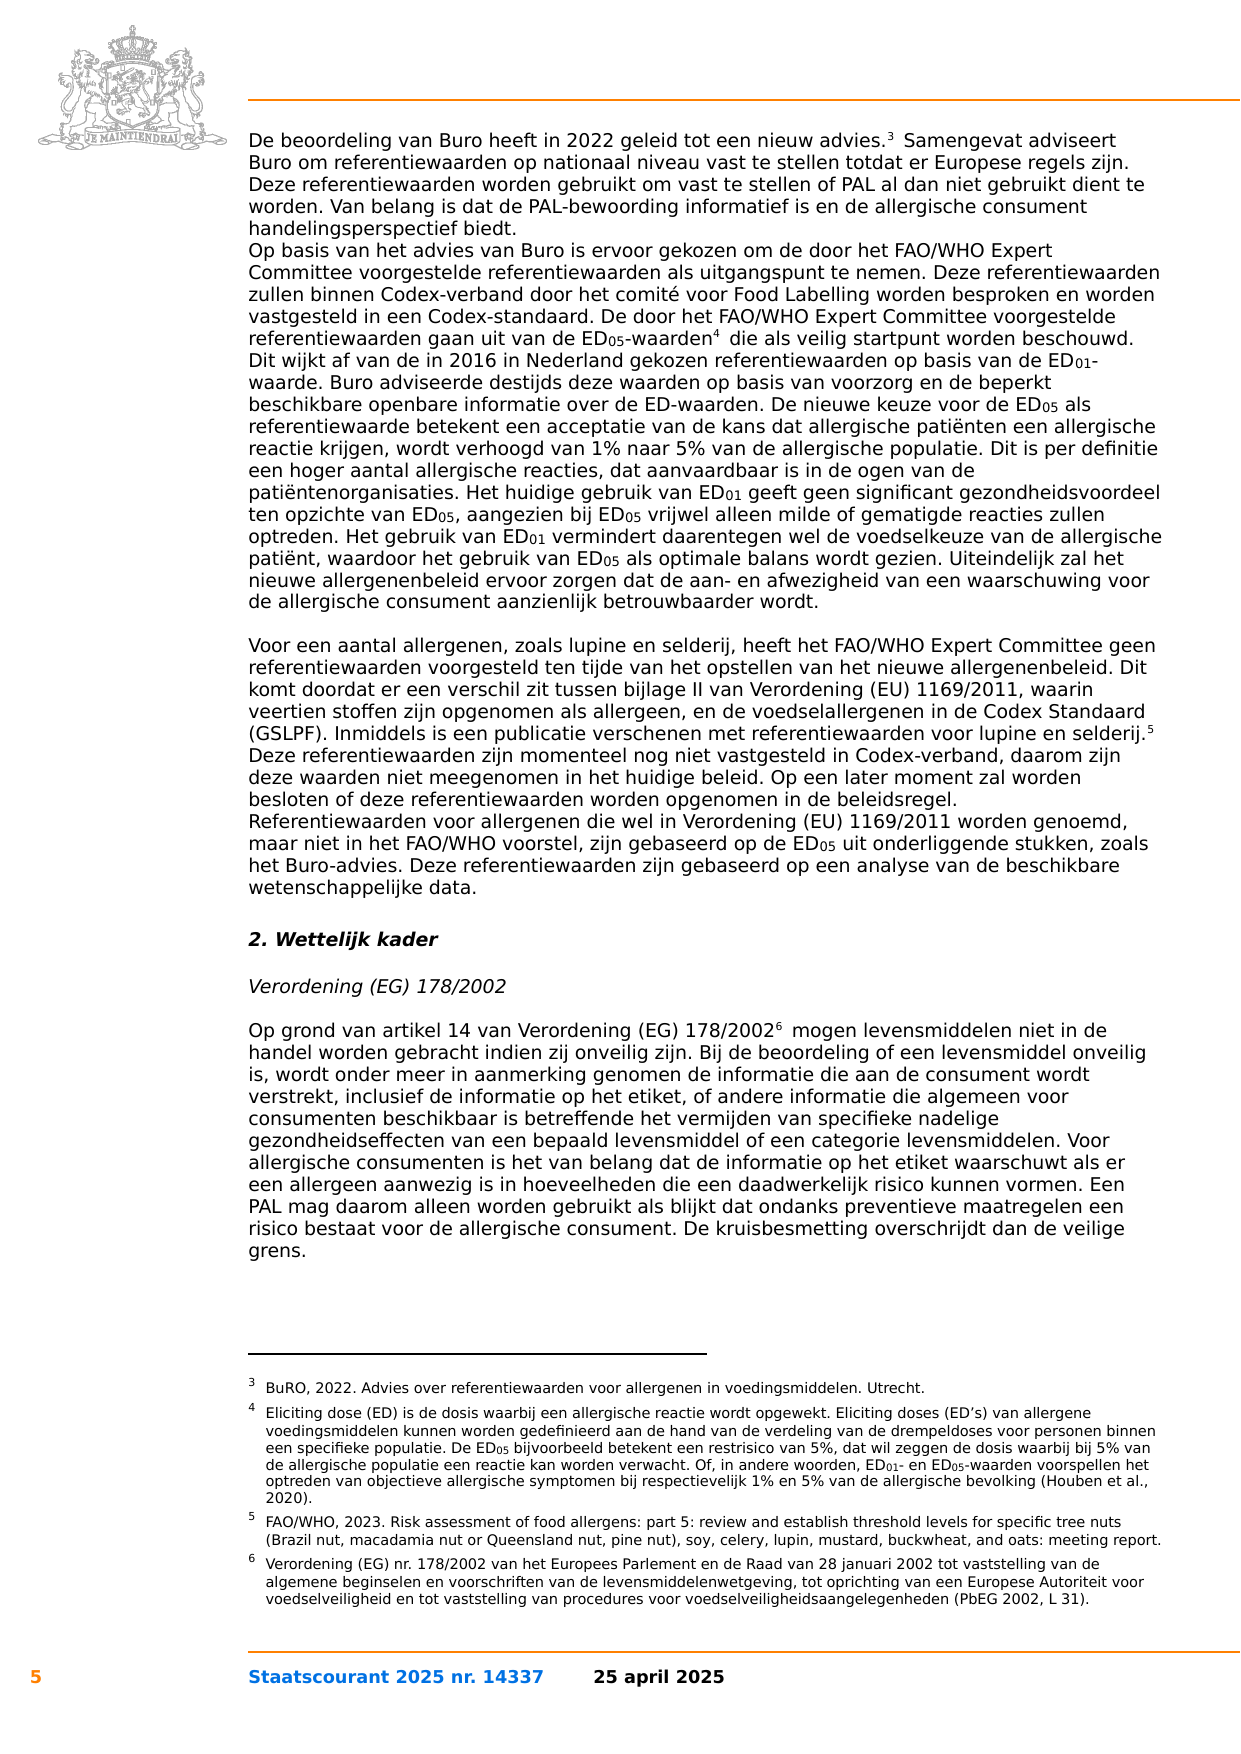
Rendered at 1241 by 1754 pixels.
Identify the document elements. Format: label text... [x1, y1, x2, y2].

text Eliciting dose (ED) is de dosis waarbij een allergische reactie wordt opgewekt. Eliciting doses (ED’s) van allergene voedingsmiddelen kunnen worden gedefinieerd aan de hand van de verdeling van de drempeldoses voor personen binnen een specifieke populatie. De ED05 bijvoorbeeld betekent een restrisico van 5%, dat wil zeggen de dosis waarbij bij 5% van de allergische populatie een reactie kan worden verwacht. Of, in andere woorden, ED01- en ED05-waarden voorspellen het optreden van objectieve allergische symptomen bij respectievelijk 1% en 5% van de allergische bevolking (Houben et al., 2020). [248, 1401, 1163, 1507]
text BuRO, 2022. Advies over referentiewaarden voor allergenen in voedingsmiddelen. Utrecht. [248, 1376, 1163, 1398]
text FAO/WHO, 2023. Risk assessment of food allergens: part 5: review and establish threshold levels for specific tree nuts (‎Brazil nut, macadamia nut or Queensland nut, pine nut)‎, soy, celery, lupin, mustard, buckwheat, and oats: meeting report. [248, 1510, 1163, 1549]
text Op grond van artikel 14 van Verordening (EG) 178/2002 mogen levensmiddelen niet in de handel worden gebracht indien zij onveilig zijn. Bij de beoordeling of een levensmiddel onveilig is, wordt onder meer in aanmerking genomen de informatie die aan de consument wordt verstrekt, inclusief de informatie op het etiket, of andere informatie die algemeen voor consumenten beschikbaar is betreffende het vermijden van specifieke nadelige gezondheidseffecten van een bepaald levensmiddel of een categorie levensmiddelen. Voor allergische consumenten is het van belang dat de informatie op het etiket waarschuwt als er een allergeen aanwezig is in hoeveelheden die een daadwerkelijk risico kunnen vormen. Een PAL mag daarom alleen worden gebruikt als blijkt dat ondanks preventieve maatregelen een risico bestaat voor de allergische consument. De kruisbesmetting overschrijdt dan de veilige grens. [248, 1020, 1163, 1262]
text Op basis van het advies van Buro is ervoor gekozen om de door het FAO/WHO Expert Committee voorgestelde referentiewaarden als uitgangspunt te nemen. Deze referentiewaarden zullen binnen Codex-verband door het comité voor Food Labelling worden besproken en worden vastgesteld in een Codex-standaard. De door het FAO/WHO Expert Committee voorgestelde referentiewaarden gaan uit van de ED05-waarden die als veilig startpunt worden beschouwd. Dit wijkt af van de in 2016 in Nederland gekozen referentiewaarden op basis van de ED01-waarde. Buro adviseerde destijds deze waarden op basis van voorzorg en de beperkt beschikbare openbare informatie over de ED-waarden. De nieuwe keuze voor de ED05 als referentiewaarde betekent een acceptatie van de kans dat allergische patiënten een allergische reactie krijgen, wordt verhoogd van 1% naar 5% van de allergische populatie. Dit is per definitie een hoger aantal allergische reacties, dat aanvaardbaar is in de ogen van de patiëntenorganisaties. Het huidige gebruik van ED01 geeft geen significant gezondheidsvoordeel ten opzichte van ED05, aangezien bij ED05 vrijwel alleen milde of gematigde reacties zullen optreden. Het gebruik van ED01 vermindert daarentegen wel de voedselkeuze van de allergische patiënt, waardoor het gebruik van ED05 als optimale balans wordt gezien. Uiteindelijk zal het nieuwe allergenenbeleid ervoor zorgen dat de aan- en afwezigheid van een waarschuwing voor de allergische consument aanzienlijk betrouwbaarder wordt. [248, 240, 1163, 613]
text De beoordeling van Buro heeft in 2022 geleid tot een nieuw advies. Samengevat adviseert Buro om referentiewaarden op nationaal niveau vast te stellen totdat er Europese regels zijn. Deze referentiewaarden worden gebruikt om vast te stellen of PAL al dan niet gebruikt dient te worden. Van belang is dat de PAL-bewoording informatief is en de allergische consument handelingsperspectief biedt. [248, 130, 1163, 240]
picture [38, 25, 227, 150]
text Verordening (EG) nr. 178/2002 van het Europees Parlement en de Raad van 28 januari 2002 tot vaststelling van de algemene beginselen en voorschriften van de levensmiddelenwetgeving, tot oprichting van een Europese Autoriteit voor voedselveiligheid en tot vaststelling van procedures voor voedselveiligheidsaangelegenheden (PbEG 2002, L 31). [248, 1552, 1163, 1608]
text Referentiewaarden voor allergenen die wel in Verordening (EU) 1169/2011 worden genoemd, maar niet in het FAO/WHO voorstel, zijn gebaseerd op de ED05 uit onderliggende stukken, zoals het Buro-advies. Deze referentiewaarden zijn gebaseerd op een analyse van de beschikbare wetenschappelijke data. [248, 811, 1163, 899]
subtitle Verordening (EG) 178/2002 [248, 976, 1163, 998]
subtitle 2. Wettelijk kader [248, 929, 1163, 951]
text Voor een aantal allergenen, zoals lupine en selderij, heeft het FAO/WHO Expert Committee geen referentiewaarden voorgesteld ten tijde van het opstellen van het nieuwe allergenenbeleid. Dit komt doordat er een verschil zit tussen bijlage II van Verordening (EU) 1169/2011, waarin veertien stoffen zijn opgenomen als allergeen, en de voedselallergenen in de Codex Standaard (GSLPF). Inmiddels is een publicatie verschenen met referentiewaarden voor lupine en selderij. Deze referentiewaarden zijn momenteel nog niet vastgesteld in Codex-verband, daarom zijn deze waarden niet meegenomen in het huidige beleid. Op een later moment zal worden besloten of deze referentiewaarden worden opgenomen in de beleidsregel. [248, 635, 1163, 811]
